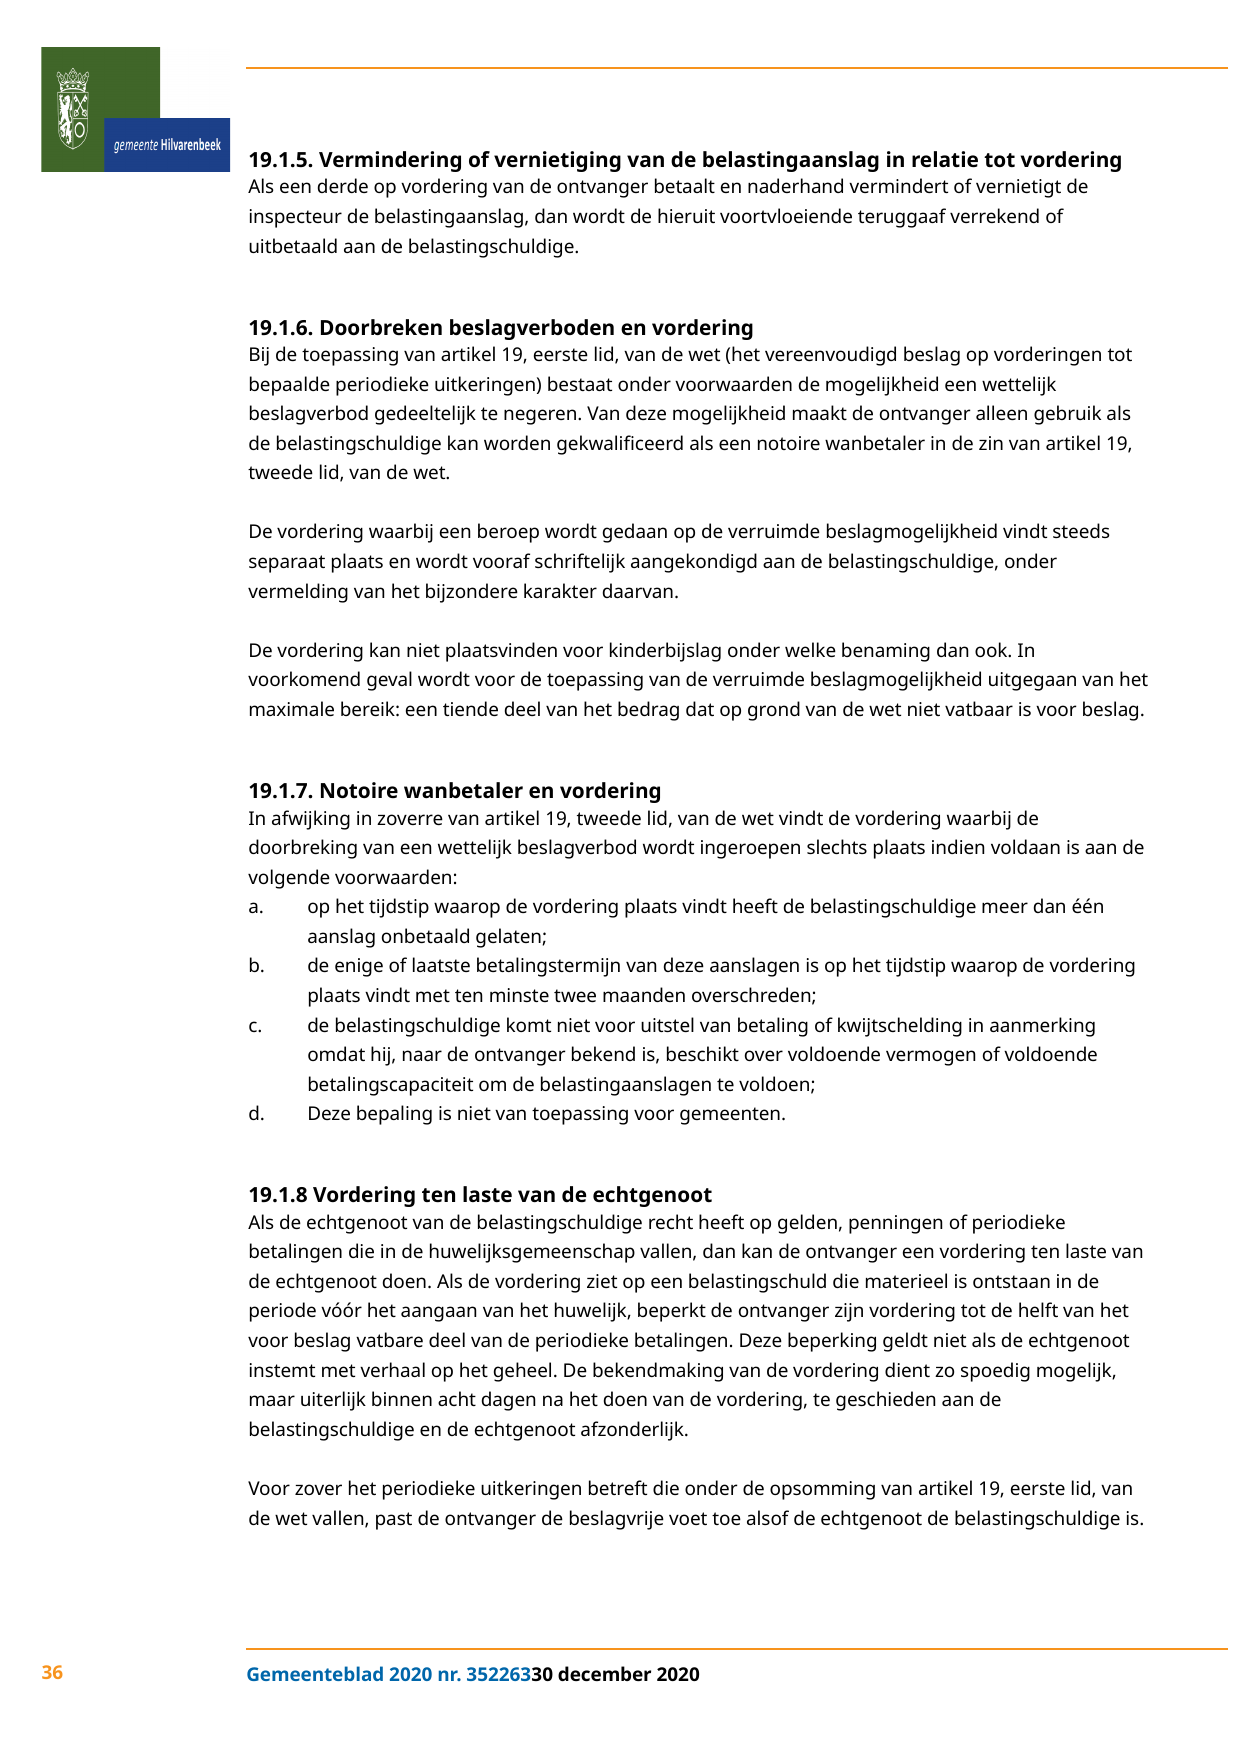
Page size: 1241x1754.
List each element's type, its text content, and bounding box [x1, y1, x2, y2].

text De vordering waarbij een beroep wordt gedaan op de verruimde beslagmogelijkheid vindt steeds separaat plaats en wordt vooraf schriftelijk aangekondigd aan de belastingschuldige, onder vermelding van het bijzondere karakter daarvan. [248, 519, 1152, 604]
picture [41, 47, 231, 172]
text 19.1.8 Vordering ten laste van de echtgenoot [248, 1181, 1152, 1209]
text 19.1.5. Vermindering of vernietiging van de belastingaanslag in relatie tot vordering [248, 145, 1152, 174]
text 19.1.6. Doorbreken beslagverboden en vordering [248, 313, 1152, 341]
text Als de echtgenoot van de belastingschuldige recht heeft op gelden, penningen of periodieke betalingen die in de huwelijksgemeenschap vallen, dan kan de ontvanger een vordering ten laste van de echtgenoot doen. Als de vordering ziet op een belastingschuld die materieel is ontstaan in de periode vóór het aangaan van het huwelijk, beperkt de ontvanger zijn vordering tot de helft van het voor beslag vatbare deel van de periodieke betalingen. Deze beperking geldt niet als de echtgenoot instemt met verhaal op het geheel. De bekendmaking van de vordering dient zo spoedig mogelijk, maar uiterlijk binnen acht dagen na het doen van de vordering, te geschieden aan de belastingschuldige en de echtgenoot afzonderlijk. [248, 1209, 1152, 1442]
list de belastingschuldige komt niet voor uitstel van betaling of kwijtschelding in aanmerking omdat hij, naar de ontvanger bekend is, beschikt over voldoende vermogen of voldoende betalingscapaciteit om de belastingaanslagen te voldoen; [248, 1012, 1152, 1097]
list Deze bepaling is niet van toepassing voor gemeenten. [248, 1101, 1152, 1126]
text In afwijking in zoverre van artikel 19, tweede lid, van de wet vindt de vordering waarbij de doorbreking van een wettelijk beslagverbod wordt ingeroepen slechts plaats indien voldaan is aan de volgende voorwaarden: [248, 805, 1152, 889]
list op het tijdstip waarop de vordering plaats vindt heeft de belastingschuldige meer dan één aanslag onbetaald gelaten; [248, 893, 1152, 949]
text Bij de toepassing van artikel 19, eerste lid, van de wet (het vereenvoudigd beslag op vorderingen tot bepaalde periodieke uitkeringen) bestaat onder voorwaarden de mogelijkheid een wettelijk beslagverbod gedeeltelijk te negeren. Van deze mogelijkheid maakt de ontvanger alleen gebruik als de belastingschuldige kan worden gekwalificeerd als een notoire wanbetaler in de zin van artikel 19, tweede lid, van de wet. [248, 341, 1152, 485]
text Als een derde op vordering van de ontvanger betaalt en naderhand vermindert of vernietigt de inspecteur de belastingaanslag, dan wordt de hieruit voortvloeiende teruggaaf verrekend of uitbetaald aan de belastingschuldige. [248, 174, 1152, 258]
text 19.1.7. Notoire wanbetaler en vordering [248, 776, 1152, 805]
list de enige of laatste betalingstermijn van deze aanslagen is op het tijdstip waarop de vordering plaats vindt met ten minste twee maanden overschreden; [248, 953, 1152, 1008]
text Voor zover het periodieke uitkeringen betreft die onder de opsomming van artikel 19, eerste lid, van de wet vallen, past de ontvanger de beslagvrije voet toe alsof de echtgenoot de belastingschuldige is. [248, 1475, 1152, 1531]
text De vordering kan niet plaatsvinden voor kinderbijslag onder welke benaming dan ook. In voorkomend geval wordt voor de toepassing van de verruimde beslagmogelijkheid uitgegaan van het maximale bereik: een tiende deel van het bedrag dat op grond van de wet niet vatbaar is voor beslag. [248, 637, 1152, 722]
